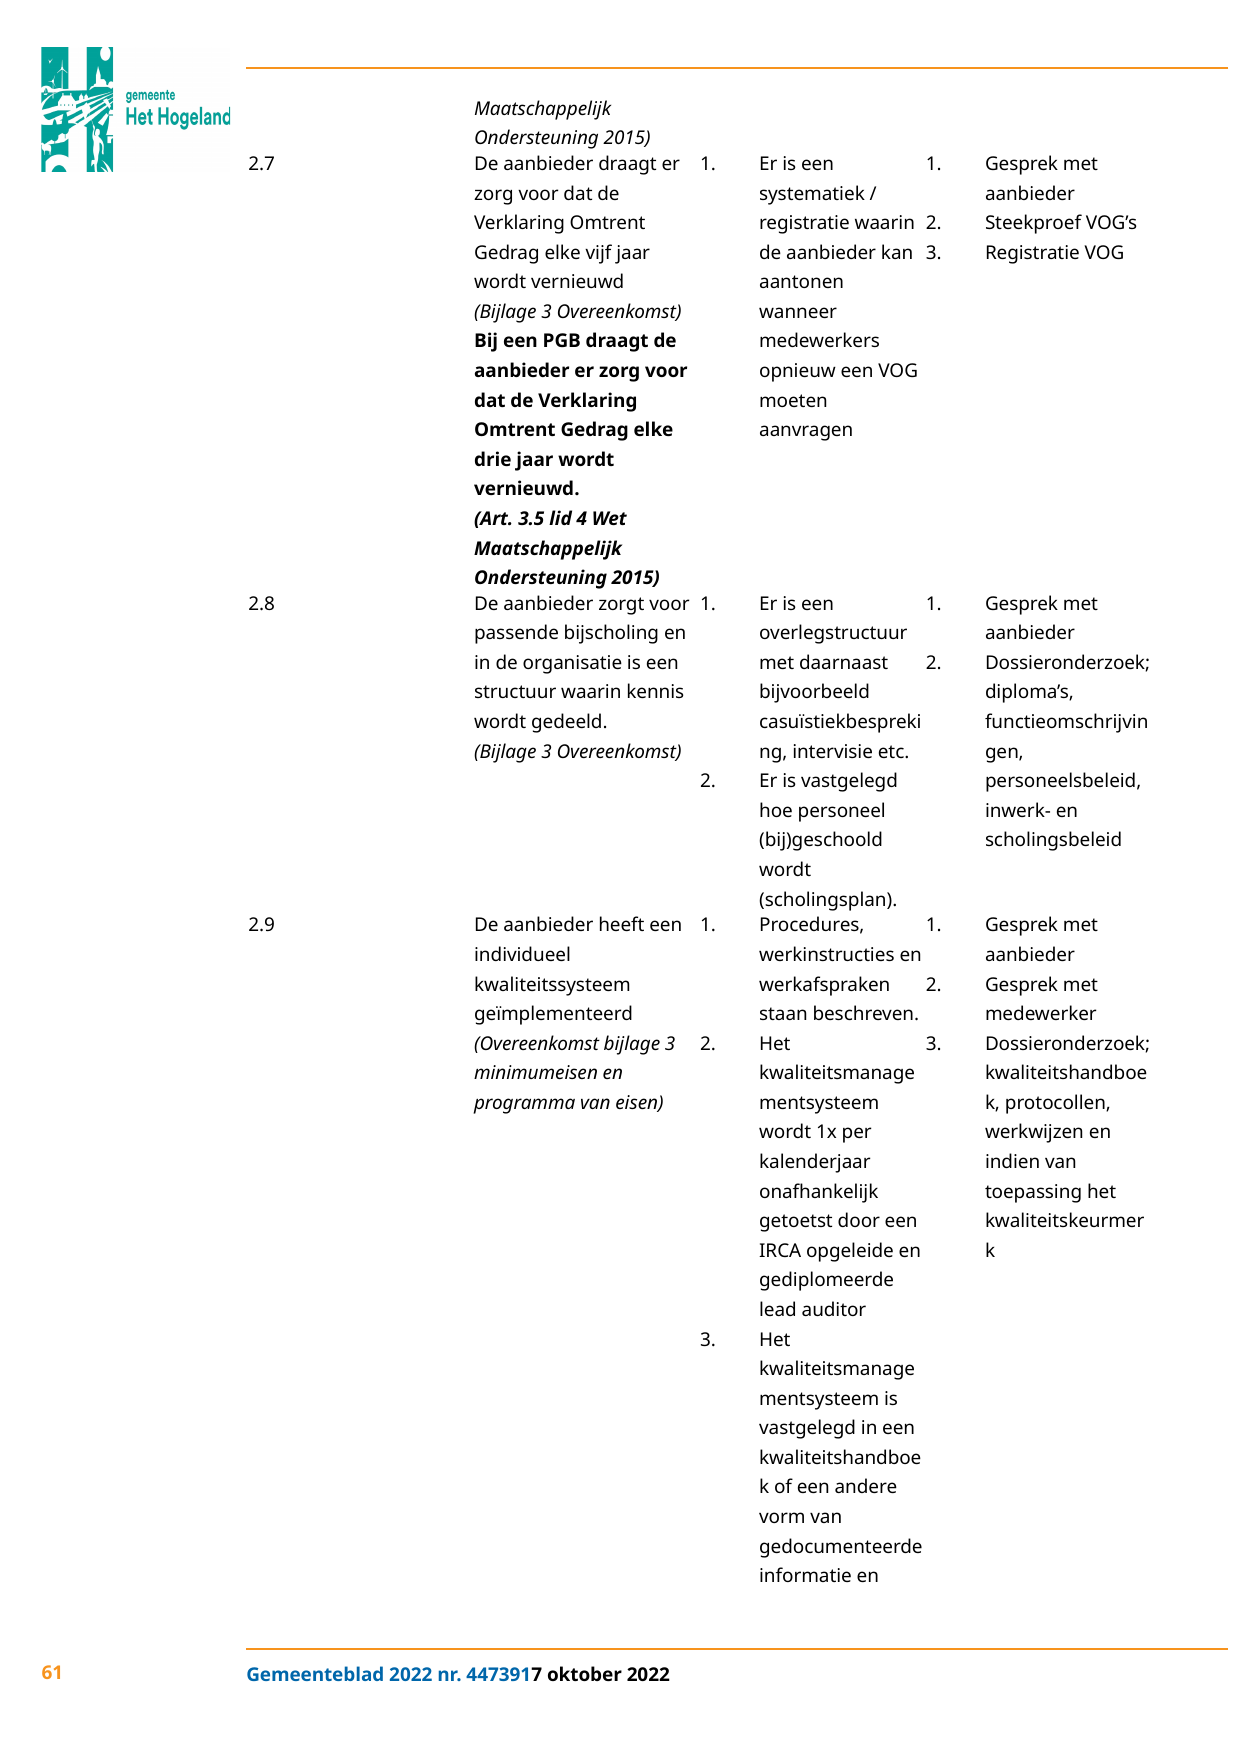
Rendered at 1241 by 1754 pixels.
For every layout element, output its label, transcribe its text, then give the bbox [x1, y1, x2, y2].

table_cell De aanbieder heeft een individueel kwaliteitssysteem geïmplementeerd (Overeenkomst bijlage 3 minimumeisen en programma van eisen) [474, 912, 700, 1588]
table_cell Maatschappelijk Ondersteuning 2015) [474, 95, 700, 150]
table_cell 2.7 [248, 150, 474, 590]
table_cell 2.8 [248, 590, 474, 912]
table_cell [926, 95, 1152, 150]
table_cell Gesprek met aanbieder Dossieronderzoek; diploma’s, functieomschrijvingen, personeelsbeleid, inwerk- en scholingsbeleid [926, 590, 1152, 912]
table_cell Er is een systematiek / registratie waarin de aanbieder kan aantonen wanneer medewerkers opnieuw een VOG moeten aanvragen [700, 150, 926, 590]
table_cell Gesprek met aanbieder Gesprek met medewerker Dossieronderzoek; kwaliteitshandboek, protocollen, werkwijzen en indien van toepassing het kwaliteitskeurmerk [926, 912, 1152, 1588]
picture [41, 47, 231, 172]
table_cell [248, 95, 474, 150]
table_cell Er is een overlegstructuur met daarnaast bijvoorbeeld casuïstiekbespreking, intervisie etc. Er is vastgelegd hoe personeel (bij)geschoold wordt (scholingsplan). [700, 590, 926, 912]
table_cell 2.9 [248, 912, 474, 1588]
table_cell Procedures, werkinstructies en werkafspraken staan beschreven. Het kwaliteitsmanagementsysteem wordt 1x per kalenderjaar onafhankelijk getoetst door een IRCA opgeleide en gediplomeerde lead auditor Het kwaliteitsmanagementsysteem is vastgelegd in een kwaliteitshandboek of een andere vorm van gedocumenteerde informatie en [700, 912, 926, 1588]
table_cell [700, 95, 926, 150]
table_cell De aanbieder draagt er zorg voor dat de Verklaring Omtrent Gedrag elke vijf jaar wordt vernieuwd (Bijlage 3 Overeenkomst) Bij een PGB draagt de aanbieder er zorg voor dat de Verklaring Omtrent Gedrag elke drie jaar wordt vernieuwd. (Art. 3.5 lid 4 Wet Maatschappelijk Ondersteuning 2015) [474, 150, 700, 590]
table_cell De aanbieder zorgt voor passende bijscholing en in de organisatie is een structuur waarin kennis wordt gedeeld. (Bijlage 3 Overeenkomst) [474, 590, 700, 912]
table_cell Gesprek met aanbieder Steekproef VOG’s Registratie VOG [926, 150, 1152, 590]
